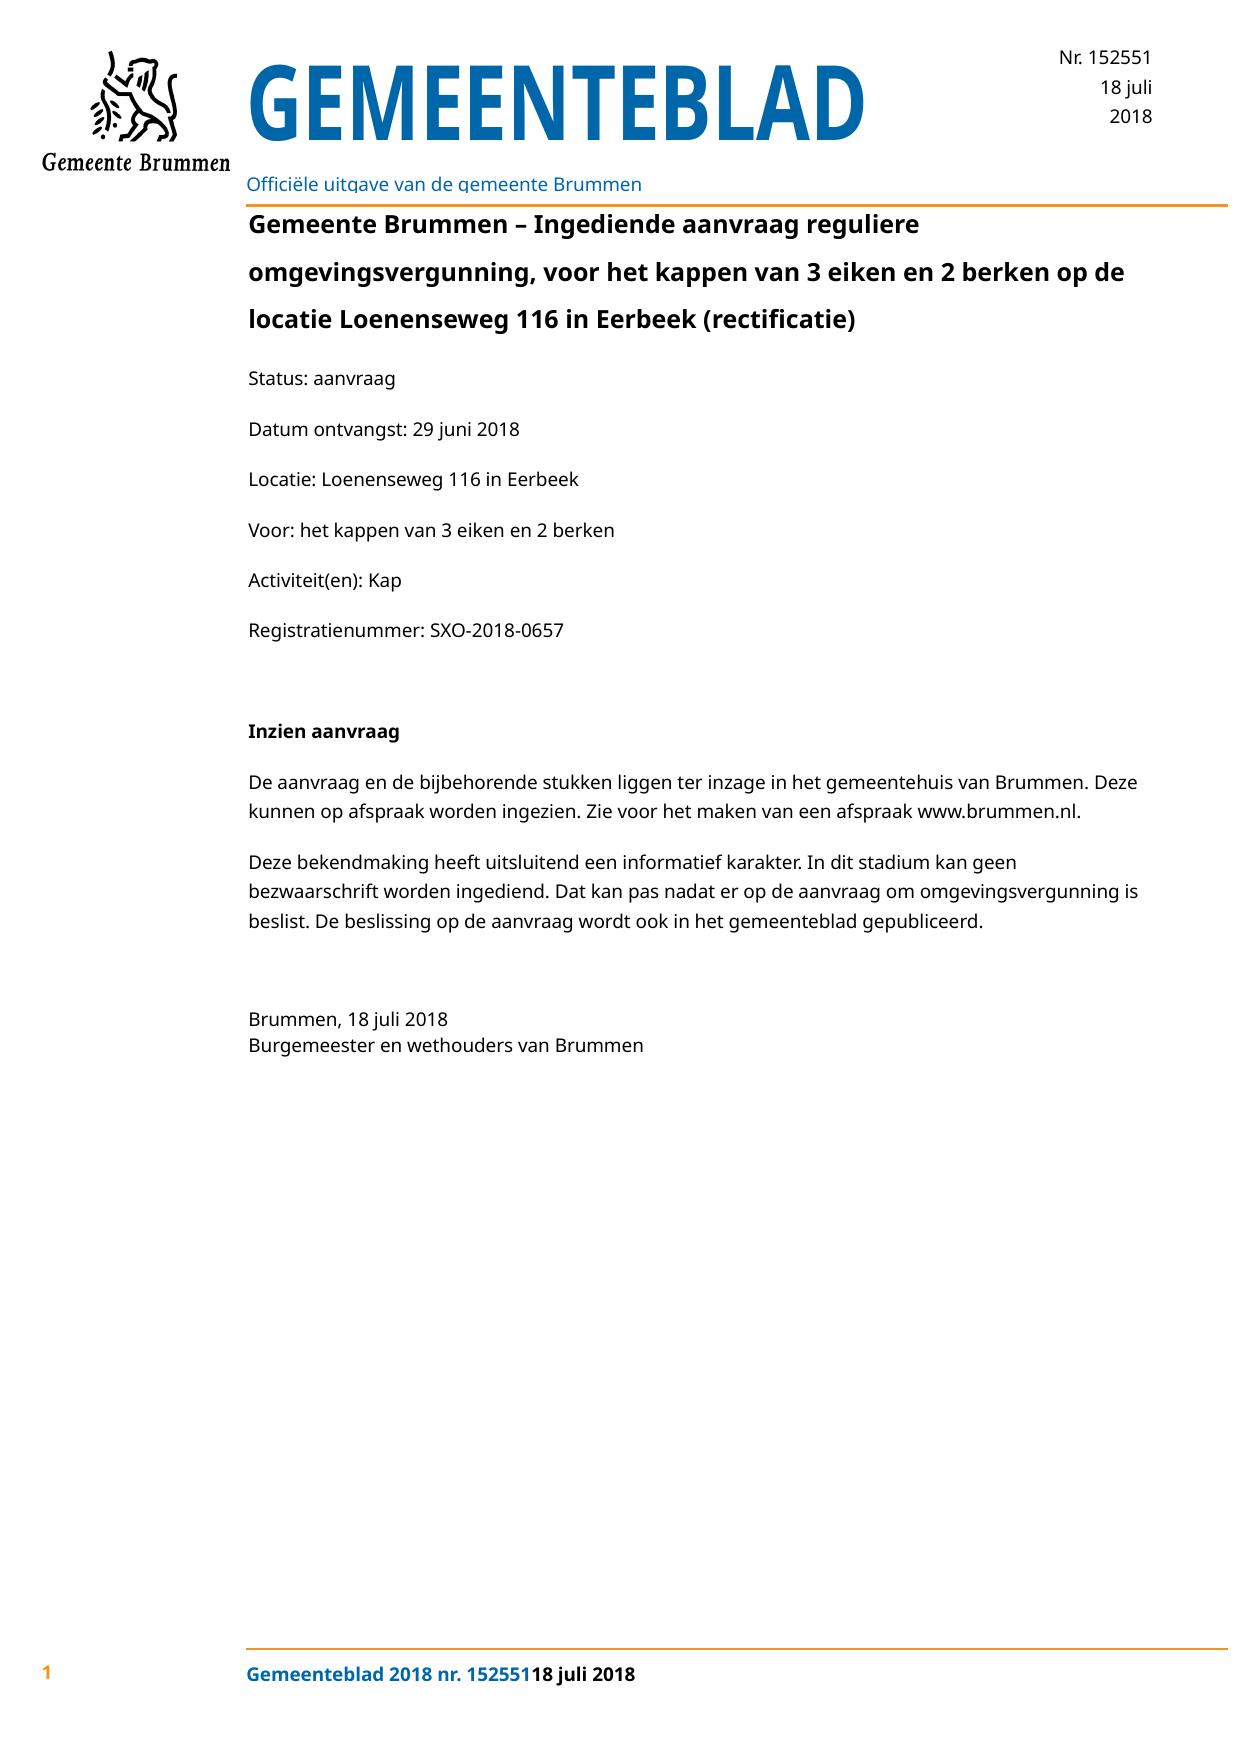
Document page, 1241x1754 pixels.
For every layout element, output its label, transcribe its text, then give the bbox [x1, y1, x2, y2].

text Registratienummer: SXO-2018-0657 [248, 618, 1152, 643]
text Activiteit(en): Kap [248, 567, 1152, 593]
text Inzien aanvraag [248, 718, 1152, 744]
text Status: aanvraag [248, 366, 1152, 391]
text Locatie: Loenenseweg 116 in Eerbeek [248, 466, 1152, 492]
text Burgemeester en wethouders van Brummen [248, 1032, 1152, 1058]
text Voor: het kappen van 3 eiken en 2 berken [248, 517, 1152, 542]
text Brummen, 18 juli 2018 [248, 1006, 1152, 1032]
text De aanvraag en de bijbehorende stukken liggen ter inzage in het gemeentehuis van Brummen. Deze kunnen op afspraak worden ingezien. Zie voor het maken van een afspraak www.brummen.nl. [248, 769, 1152, 824]
text Gemeente Brummen – Ingediende aanvraag reguliere omgevingsvergunning, voor het kappen van 3 eiken en 2 berken op de locatie Loenenseweg 116 in Eerbeek (rectificatie) [248, 207, 1152, 336]
text Datum ontvangst: 29 juni 2018 [248, 416, 1152, 442]
text Deze bekendmaking heeft uitsluitend een informatief karakter. In dit stadium kan geen bezwaarschrift worden ingediend. Dat kan pas nadat er op de aanvraag om omgevingsvergunning is beslist. De beslissing op de aanvraag wordt ook in het gemeenteblad gepubliceerd. [248, 849, 1152, 934]
picture [41, 47, 231, 172]
